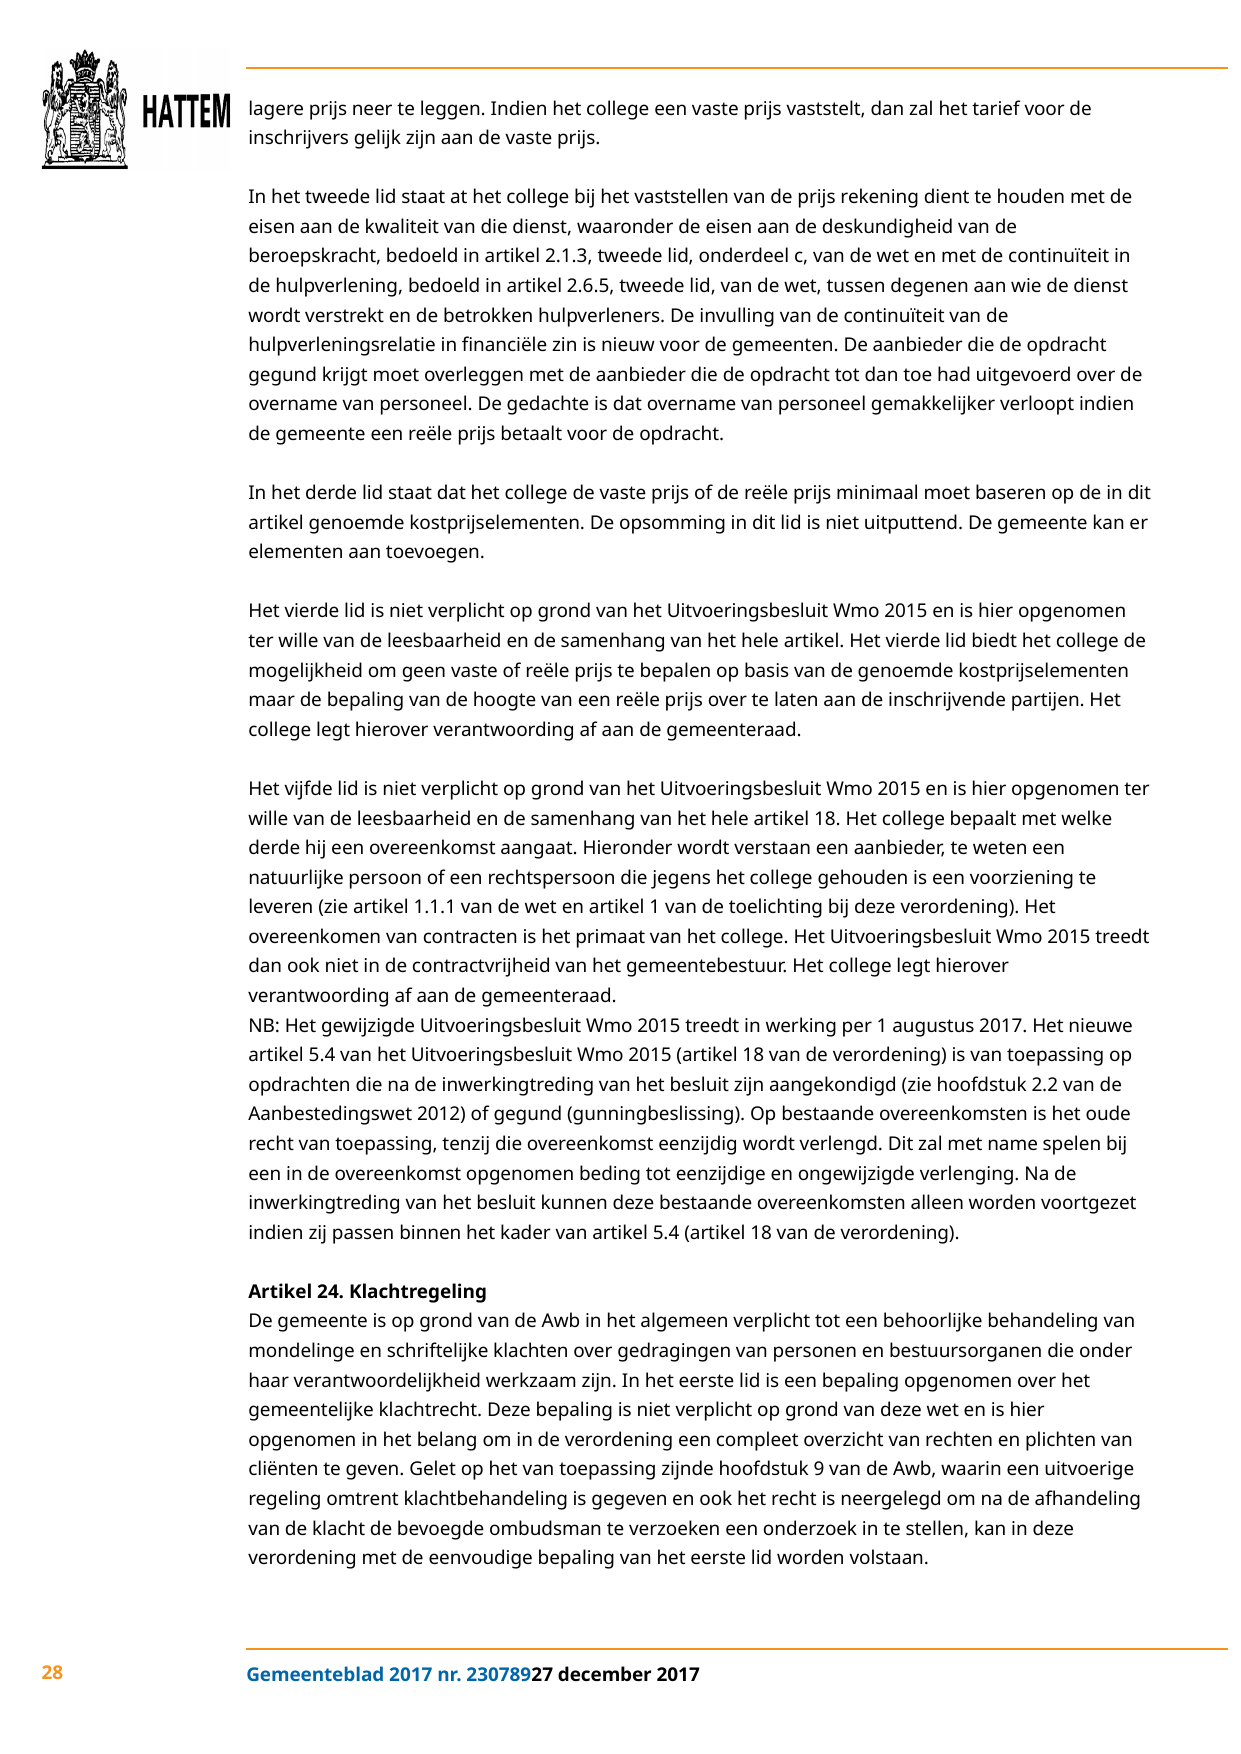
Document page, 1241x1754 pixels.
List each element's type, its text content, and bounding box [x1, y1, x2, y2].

text NB: Het gewijzigde Uitvoeringsbesluit Wmo 2015 treedt in werking per 1 augustus 2017. Het nieuwe artikel 5.4 van het Uitvoeringsbesluit Wmo 2015 (artikel 18 van de verordening) is van toepassing op opdrachten die na de inwerkingtreding van het besluit zijn aangekondigd (zie hoofdstuk 2.2 van de Aanbestedingswet 2012) of gegund (gunningbeslissing). Op bestaande overeenkomsten is het oude recht van toepassing, tenzij die overeenkomst eenzijdig wordt verlengd. Dit zal met name spelen bij een in de overeenkomst opgenomen beding tot eenzijdige en ongewijzigde verlenging. Na de inwerkingtreding van het besluit kunnen deze bestaande overeenkomsten alleen worden voortgezet indien zij passen binnen het kader van artikel 5.4 (artikel 18 van de verordening). [248, 1012, 1152, 1245]
text In het tweede lid staat at het college bij het vaststellen van de prijs rekening dient te houden met de eisen aan de kwaliteit van die dienst, waaronder de eisen aan de deskundigheid van de beroepskracht, bedoeld in artikel 2.1.3, tweede lid, onderdeel c, van de wet en met de continuïteit in de hulpverlening, bedoeld in artikel 2.6.5, tweede lid, van de wet, tussen degenen aan wie de dienst wordt verstrekt en de betrokken hulpverleners. De invulling van de continuïteit van de hulpverleningsrelatie in financiële zin is nieuw voor de gemeenten. De aanbieder die de opdracht gegund krijgt moet overleggen met de aanbieder die de opdracht tot dan toe had uitgevoerd over de overname van personeel. De gedachte is dat overname van personeel gemakkelijker verloopt indien de gemeente een reële prijs betaalt voor de opdracht. [248, 183, 1152, 446]
text lagere prijs neer te leggen. Indien het college een vaste prijs vaststelt, dan zal het tarief voor de inschrijvers gelijk zijn aan de vaste prijs. [248, 95, 1152, 150]
text In het derde lid staat dat het college de vaste prijs of de reële prijs minimaal moet baseren op de in dit artikel genoemde kostprijselementen. De opsomming in dit lid is niet uitputtend. De gemeente kan er elementen aan toevoegen. [248, 479, 1152, 564]
picture [41, 47, 231, 172]
text Het vierde lid is niet verplicht op grond van het Uitvoeringsbesluit Wmo 2015 en is hier opgenomen ter wille van de leesbaarheid en de samenhang van het hele artikel. Het vierde lid biedt het college de mogelijkheid om geen vaste of reële prijs te bepalen op basis van de genoemde kostprijselementen maar de bepaling van de hoogte van een reële prijs over te laten aan de inschrijvende partijen. Het college legt hierover verantwoording af aan de gemeenteraad. [248, 598, 1152, 742]
text Het vijfde lid is niet verplicht op grond van het Uitvoeringsbesluit Wmo 2015 en is hier opgenomen ter wille van de leesbaarheid en de samenhang van het hele artikel 18. Het college bepaalt met welke derde hij een overeenkomst aangaat. Hieronder wordt verstaan een aanbieder, te weten een natuurlijke persoon of een rechtspersoon die jegens het college gehouden is een voorziening te leveren (zie artikel 1.1.1 van de wet en artikel 1 van de toelichting bij deze verordening). Het overeenkomen van contracten is het primaat van het college. Het Uitvoeringsbesluit Wmo 2015 treedt dan ook niet in de contractvrijheid van het gemeentebestuur. Het college legt hierover verantwoording af aan de gemeenteraad. [248, 775, 1152, 1008]
text De gemeente is op grond van de Awb in het algemeen verplicht tot een behoorlijke behandeling van mondelinge en schriftelijke klachten over gedragingen van personen en bestuursorganen die onder haar verantwoordelijkheid werkzaam zijn. In het eerste lid is een bepaling opgenomen over het gemeentelijke klachtrecht. Deze bepaling is niet verplicht op grond van deze wet en is hier opgenomen in het belang om in de verordening een compleet overzicht van rechten en plichten van cliënten te geven. Gelet op het van toepassing zijnde hoofdstuk 9 van de Awb, waarin een uitvoerige regeling omtrent klachtbehandeling is gegeven en ook het recht is neergelegd om na de afhandeling van de klacht de bevoegde ombudsman te verzoeken een onderzoek in te stellen, kan in deze verordening met de eenvoudige bepaling van het eerste lid worden volstaan. [248, 1308, 1152, 1570]
text Artikel 24. Klachtregeling [248, 1278, 1152, 1304]
